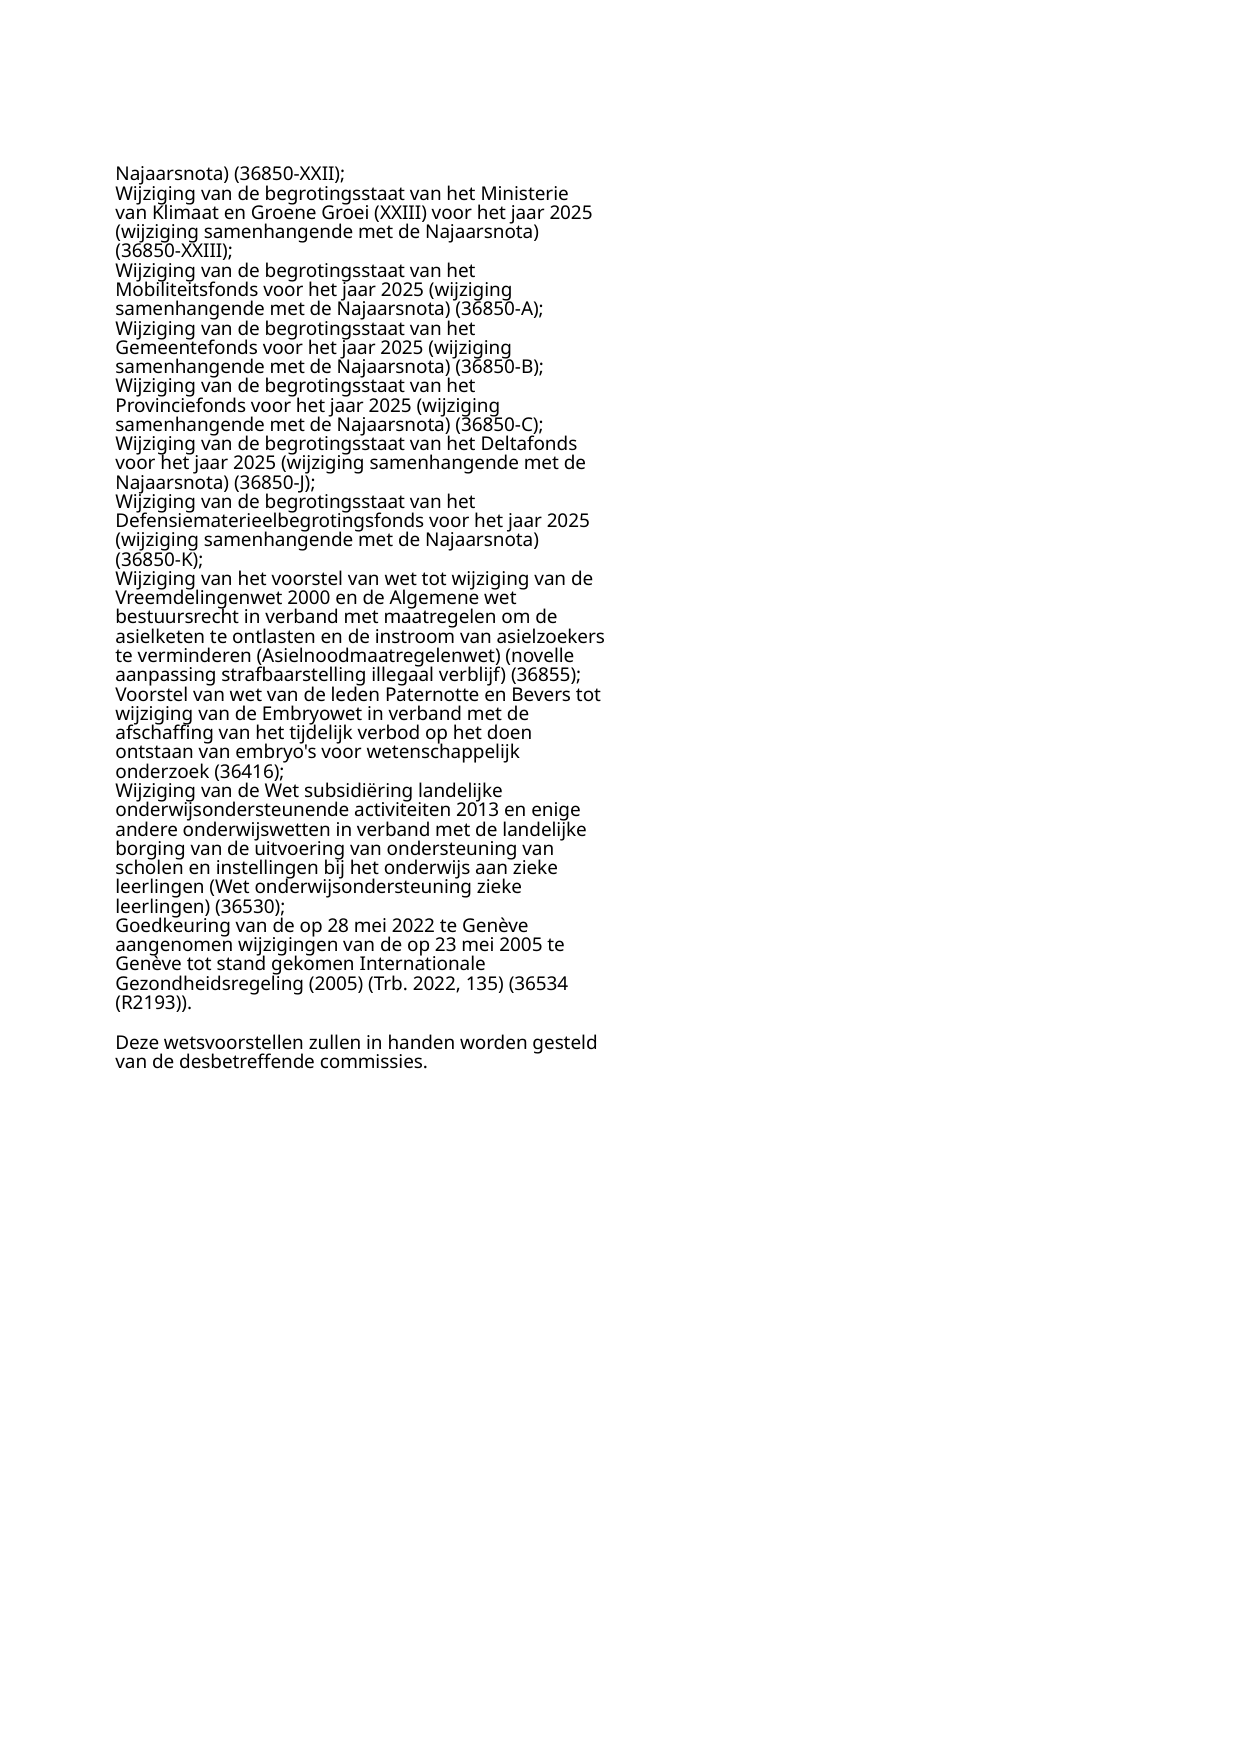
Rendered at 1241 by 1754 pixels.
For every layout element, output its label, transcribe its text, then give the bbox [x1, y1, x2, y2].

text Najaarsnota) (36850-XXII); [115, 165, 605, 184]
text Deze wetsvoorstellen zullen in handen worden gesteld van de desbetreffende commissies. [115, 1034, 605, 1072]
text Wijziging van het voorstel van wet tot wijziging van de Vreemdelingenwet 2000 en de Algemene wet bestuursrecht in verband met maatregelen om de asielketen te ontlasten en de instroom van asielzoekers te verminderen (Asielnoodmaatregelenwet) (novelle aanpassing strafbaarstelling illegaal verblijf) (36855); [115, 570, 605, 686]
text Wijziging van de begrotingsstaat van het Ministerie van Klimaat en Groene Groei (XXIII) voor het jaar 2025 (wijziging samenhangende met de Najaarsnota) (36850-XXIII); [115, 184, 605, 262]
text Wijziging van de begrotingsstaat van het Mobiliteitsfonds voor het jaar 2025 (wijziging samenhangende met de Najaarsnota) (36850-A); [115, 262, 605, 319]
text Voorstel van wet van de leden Paternotte en Bevers tot wijziging van de Embryowet in verband met de afschaffing van het tijdelijk verbod op het doen ontstaan van embryo's voor wetenschappelijk onderzoek (36416); [115, 686, 605, 782]
text Wijziging van de Wet subsidiëring landelijke onderwijsondersteunende activiteiten 2013 en enige andere onderwijswetten in verband met de landelijke borging van de uitvoering van ondersteuning van scholen en instellingen bij het onderwijs aan zieke leerlingen (Wet onderwijsondersteuning zieke leerlingen) (36530); [115, 782, 605, 917]
text Wijziging van de begrotingsstaat van het Deltafonds voor het jaar 2025 (wijziging samenhangende met de Najaarsnota) (36850-J); [115, 435, 605, 493]
text Goedkeuring van de op 28 mei 2022 te Genève aangenomen wijzigingen van de op 23 mei 2005 te Genève tot stand gekomen Internationale Gezondheidsregeling (2005) (Trb. 2022, 135) (36534 (R2193)). [115, 917, 605, 1013]
text Wijziging van de begrotingsstaat van het Defensiematerieelbegrotingsfonds voor het jaar 2025 (wijziging samenhangende met de Najaarsnota) (36850-K); [115, 493, 605, 570]
text Wijziging van de begrotingsstaat van het Gemeentefonds voor het jaar 2025 (wijziging samenhangende met de Najaarsnota) (36850-B); [115, 319, 605, 377]
text Wijziging van de begrotingsstaat van het Provinciefonds voor het jaar 2025 (wijziging samenhangende met de Najaarsnota) (36850-C); [115, 377, 605, 435]
